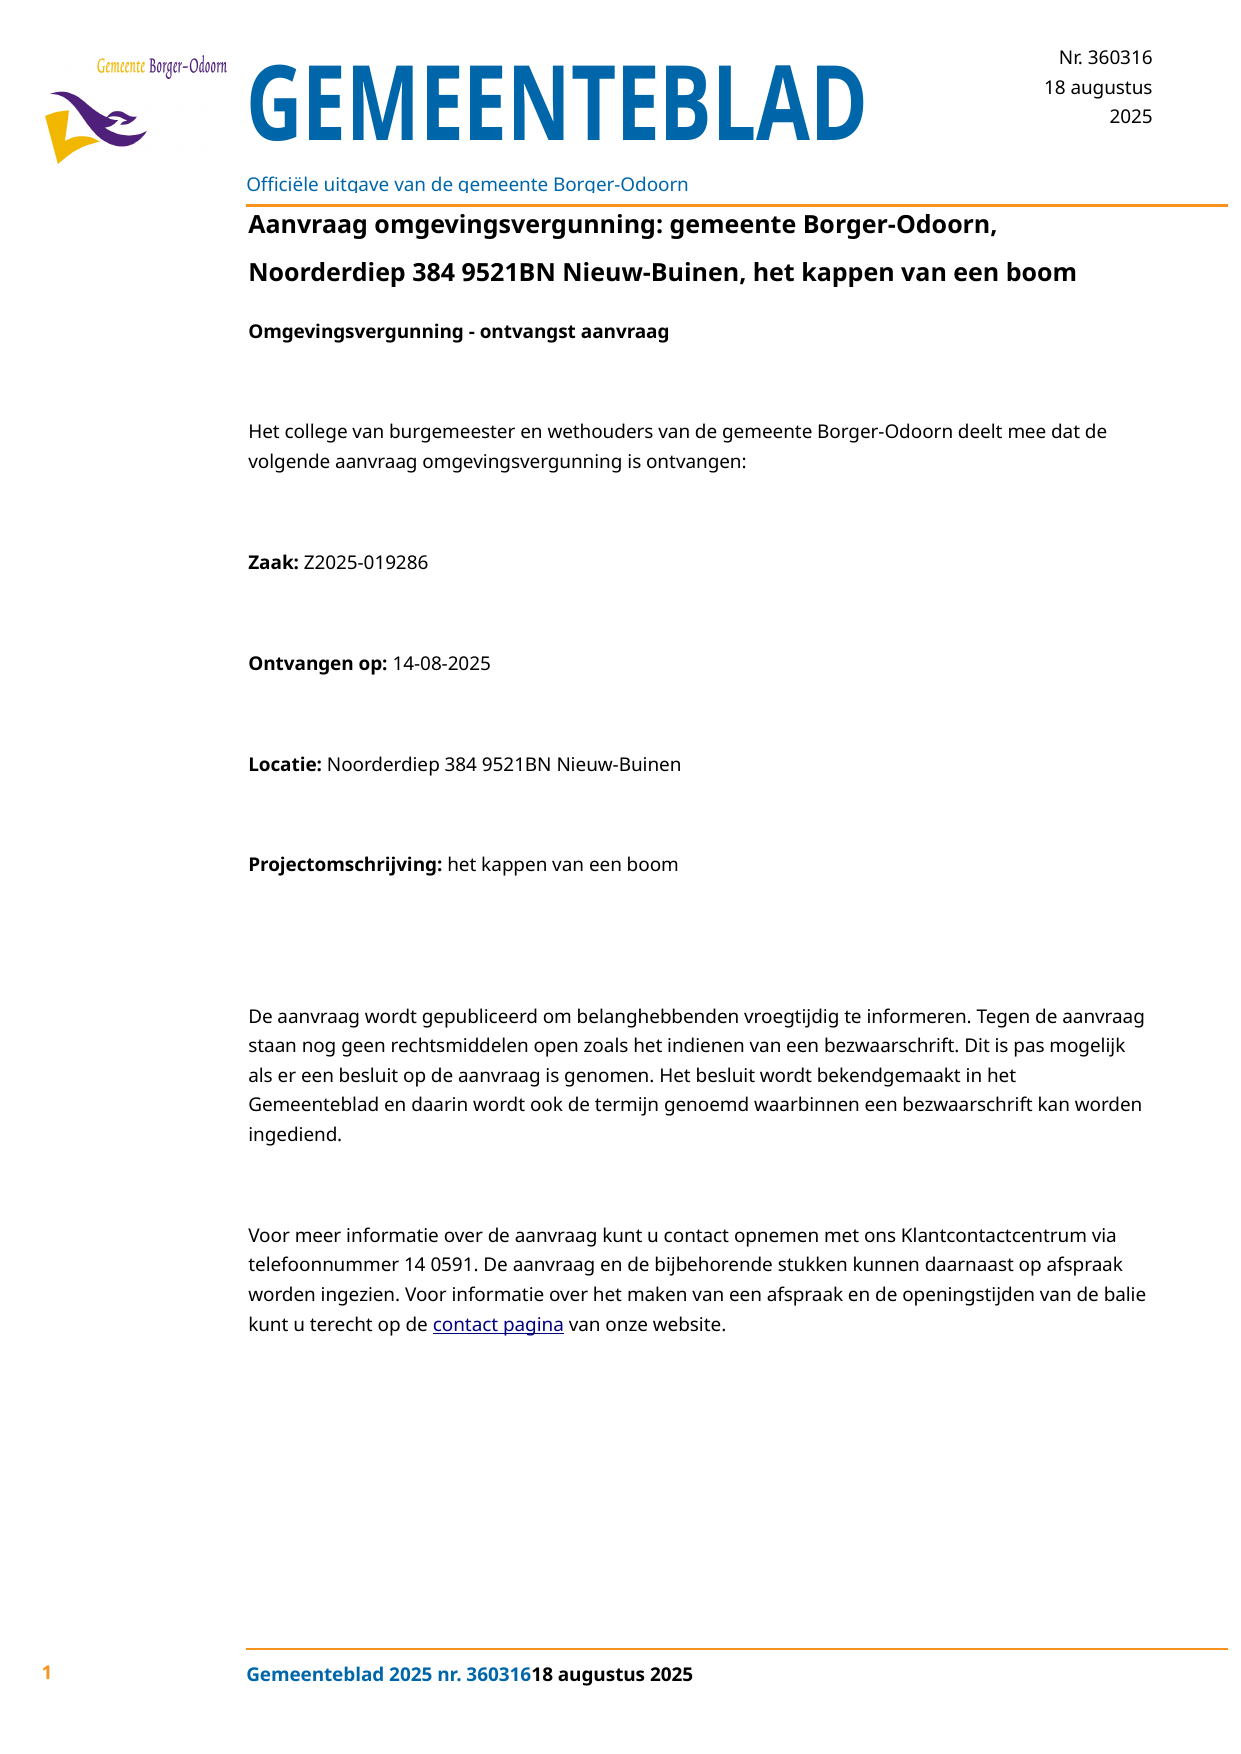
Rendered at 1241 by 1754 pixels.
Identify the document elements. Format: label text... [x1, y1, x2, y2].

picture [41, 47, 231, 172]
text De aanvraag wordt gepubliceerd om belanghebbenden vroegtijdig te informeren. Tegen de aanvraag staan nog geen rechtsmiddelen open zoals het indienen van een bezwaarschrift. Dit is pas mogelijk als er een besluit op de aanvraag is genomen. Het besluit wordt bekendgemaakt in het Gemeenteblad en daarin wordt ook de termijn genoemd waarbinnen een bezwaarschrift kan worden ingediend. [248, 1003, 1152, 1147]
text Zaak: Z2025-019286 [248, 549, 1152, 575]
text Het college van burgemeester en wethouders van de gemeente Borger-Odoorn deelt mee dat de volgende aanvraag omgevingsvergunning is ontvangen: [248, 419, 1152, 474]
text Projectomschrijving: het kappen van een boom [248, 852, 1152, 877]
text Voor meer informatie over de aanvraag kunt u contact opnemen met ons Klantcontactcentrum via telefoonnummer 14 0591. De aanvraag en de bijbehorende stukken kunnen daarnaast op afspraak worden ingezien. Voor informatie over het maken van een afspraak en de openingstijden van de balie kunt u terecht op de contact pagina van onze website. [248, 1222, 1152, 1337]
text Ontvangen op: 14-08-2025 [248, 650, 1152, 676]
text Omgevingsvergunning - ontvangst aanvraag [248, 318, 1152, 344]
text Aanvraag omgevingsvergunning: gemeente Borger-Odoorn, Noorderdiep 384 9521BN Nieuw-Buinen, het kappen van een boom [248, 207, 1152, 288]
text Locatie: Noorderdiep 384 9521BN Nieuw-Buinen [248, 751, 1152, 777]
